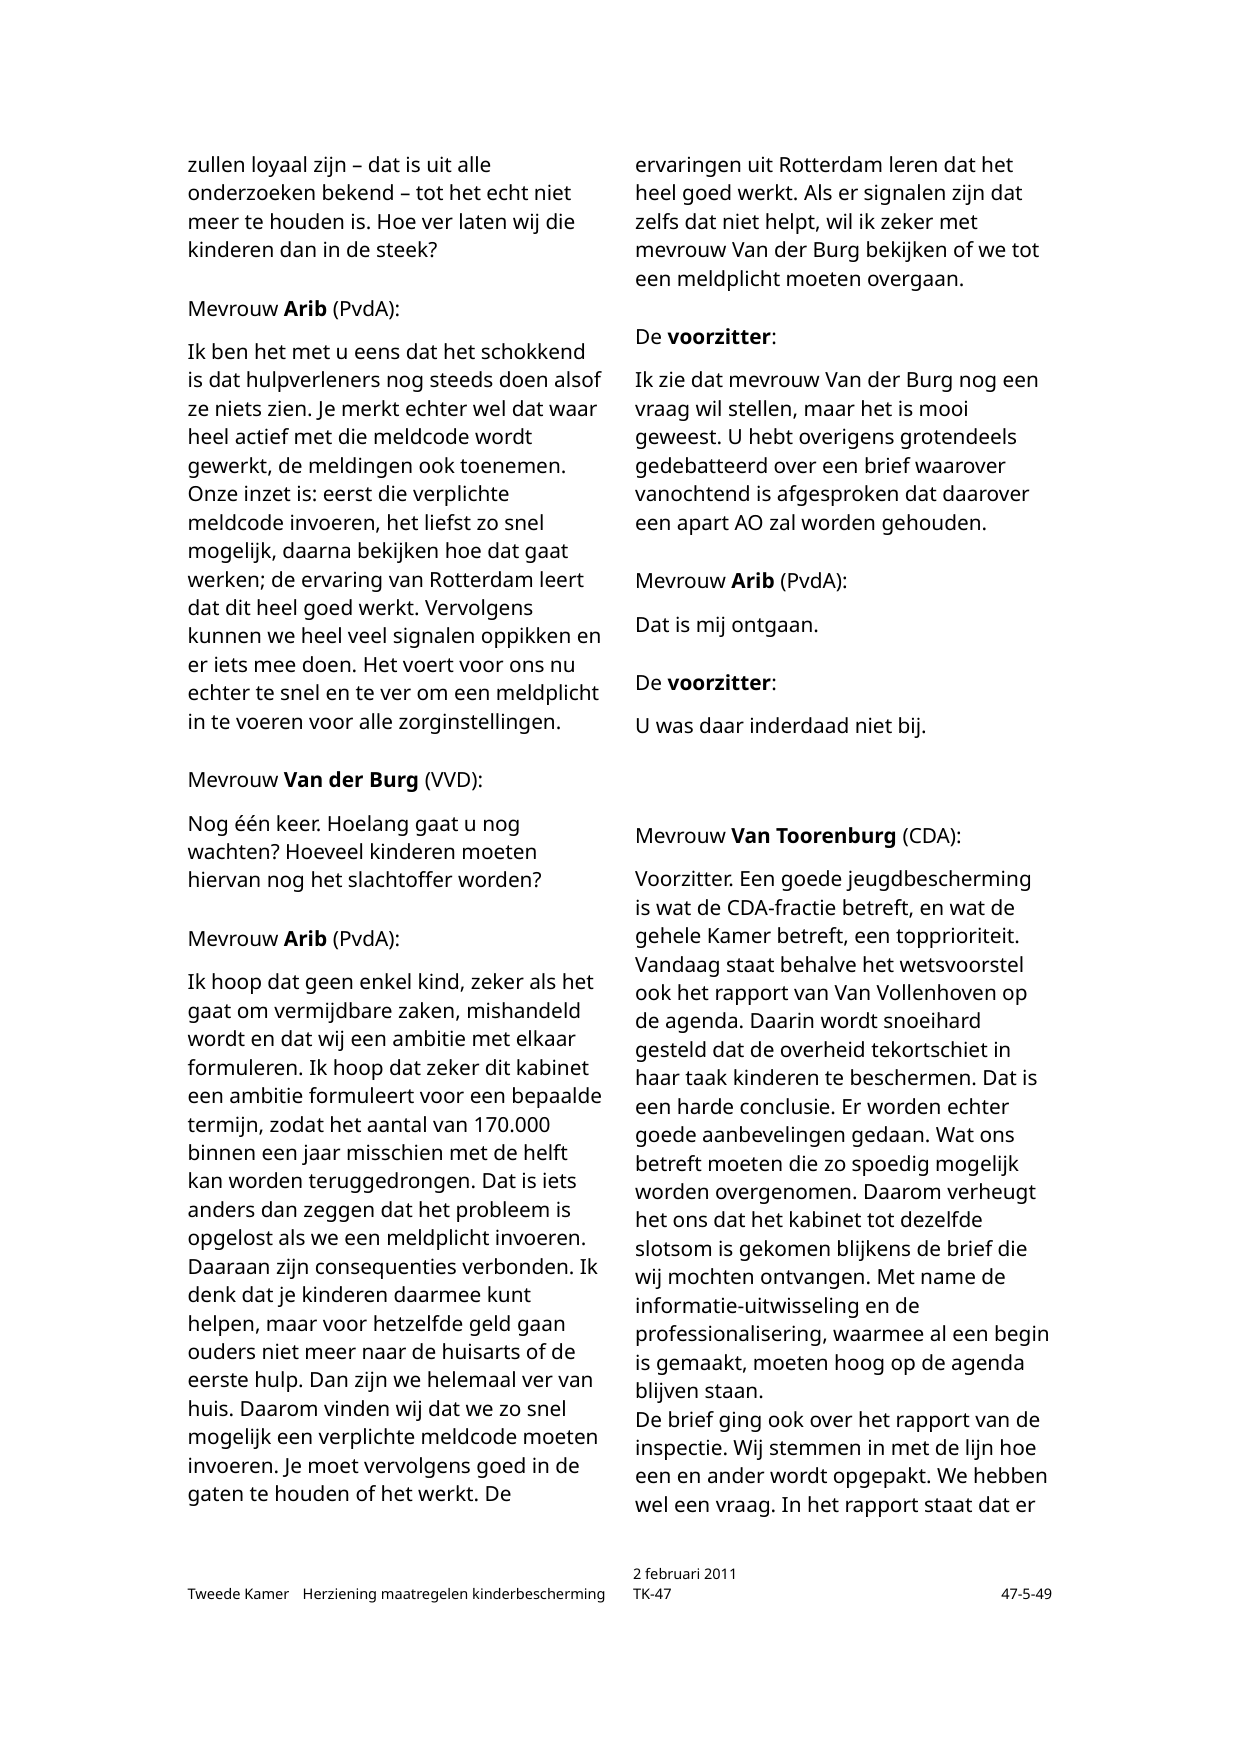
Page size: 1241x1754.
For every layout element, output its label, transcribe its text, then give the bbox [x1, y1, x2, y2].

text Mevrouw Arib (PvdA): [635, 566, 1053, 595]
text Mevrouw Van Toorenburg (CDA): [635, 821, 1053, 849]
text zullen loyaal zijn – dat is uit alle onderzoeken bekend – tot het echt niet meer te houden is. Hoe ver laten wij die kinderen dan in de steek? [187, 150, 605, 264]
text Ik hoop dat geen enkel kind, zeker als het gaat om vermijdbare zaken, mishandeld wordt en dat wij een ambitie met elkaar formuleren. Ik hoop dat zeker dit kabinet een ambitie formuleert voor een bepaalde termijn, zodat het aantal van 170.000 binnen een jaar misschien met de helft kan worden teruggedrongen. Dat is iets anders dan zeggen dat het probleem is opgelost als we een meldplicht invoeren. Daaraan zijn consequenties verbonden. Ik denk dat je kinderen daarmee kunt helpen, maar voor hetzelfde geld gaan ouders niet meer naar de huisarts of de eerste hulp. Dan zijn we helemaal ver van huis. Daarom vinden wij dat we zo snel mogelijk een verplichte meldcode moeten invoeren. Je moet vervolgens goed in de gaten te houden of het werkt. De [187, 967, 605, 1508]
text U was daar inderdaad niet bij. [635, 712, 1053, 740]
text Ik zie dat mevrouw Van der Burg nog een vraag wil stellen, maar het is mooi geweest. U hebt overigens grotendeels gedebatteerd over een brief waarover vanochtend is afgesproken dat daarover een apart AO zal worden gehouden. [635, 366, 1053, 536]
text Mevrouw Arib (PvdA): [187, 294, 605, 322]
text De voorzitter: [635, 668, 1053, 697]
text Voorzitter. Een goede jeugdbescherming is wat de CDA-fractie betreft, en wat de gehele Kamer betreft, een topprioriteit. Vandaag staat behalve het wetsvoorstel ook het rapport van Van Vollenhoven op de agenda. Daarin wordt snoeihard gesteld dat de overheid tekortschiet in haar taak kinderen te beschermen. Dat is een harde conclusie. Er worden echter goede aanbevelingen gedaan. Wat ons betreft moeten die zo spoedig mogelijk worden overgenomen. Daarom verheugt het ons dat het kabinet tot dezelfde slotsom is gekomen blijkens de brief die wij mochten ontvangen. Met name de informatie-uitwisseling en de professionalisering, waarmee al een begin is gemaakt, moeten hoog op de agenda blijven staan. [635, 864, 1053, 1405]
text Nog één keer. Hoelang gaat u nog wachten? Hoeveel kinderen moeten hiervan nog het slachtoffer worden? [187, 809, 605, 894]
text Ik ben het met u eens dat het schokkend is dat hulpverleners nog steeds doen alsof ze niets zien. Je merkt echter wel dat waar heel actief met die meldcode wordt gewerkt, de meldingen ook toenemen. Onze inzet is: eerst die verplichte meldcode invoeren, het liefst zo snel mogelijk, daarna bekijken hoe dat gaat werken; de ervaring van Rotterdam leert dat dit heel goed werkt. Vervolgens kunnen we heel veel signalen oppikken en er iets mee doen. Het voert voor ons nu echter te snel en te ver om een meldplicht in te voeren voor alle zorginstellingen. [187, 337, 605, 735]
text Dat is mij ontgaan. [635, 610, 1053, 638]
text Mevrouw Arib (PvdA): [187, 924, 605, 952]
text ervaringen uit Rotterdam leren dat het heel goed werkt. Als er signalen zijn dat zelfs dat niet helpt, wil ik zeker met mevrouw Van der Burg bekijken of we tot een meldplicht moeten overgaan. [635, 150, 1053, 292]
text Mevrouw Van der Burg (VVD): [187, 765, 605, 794]
text De voorzitter: [635, 322, 1053, 351]
text  [635, 770, 1053, 798]
text De brief ging ook over het rapport van de inspectie. Wij stemmen in met de lijn hoe een en ander wordt opgepakt. We hebben wel een vraag. In het rapport staat dat er [635, 1405, 1053, 1518]
